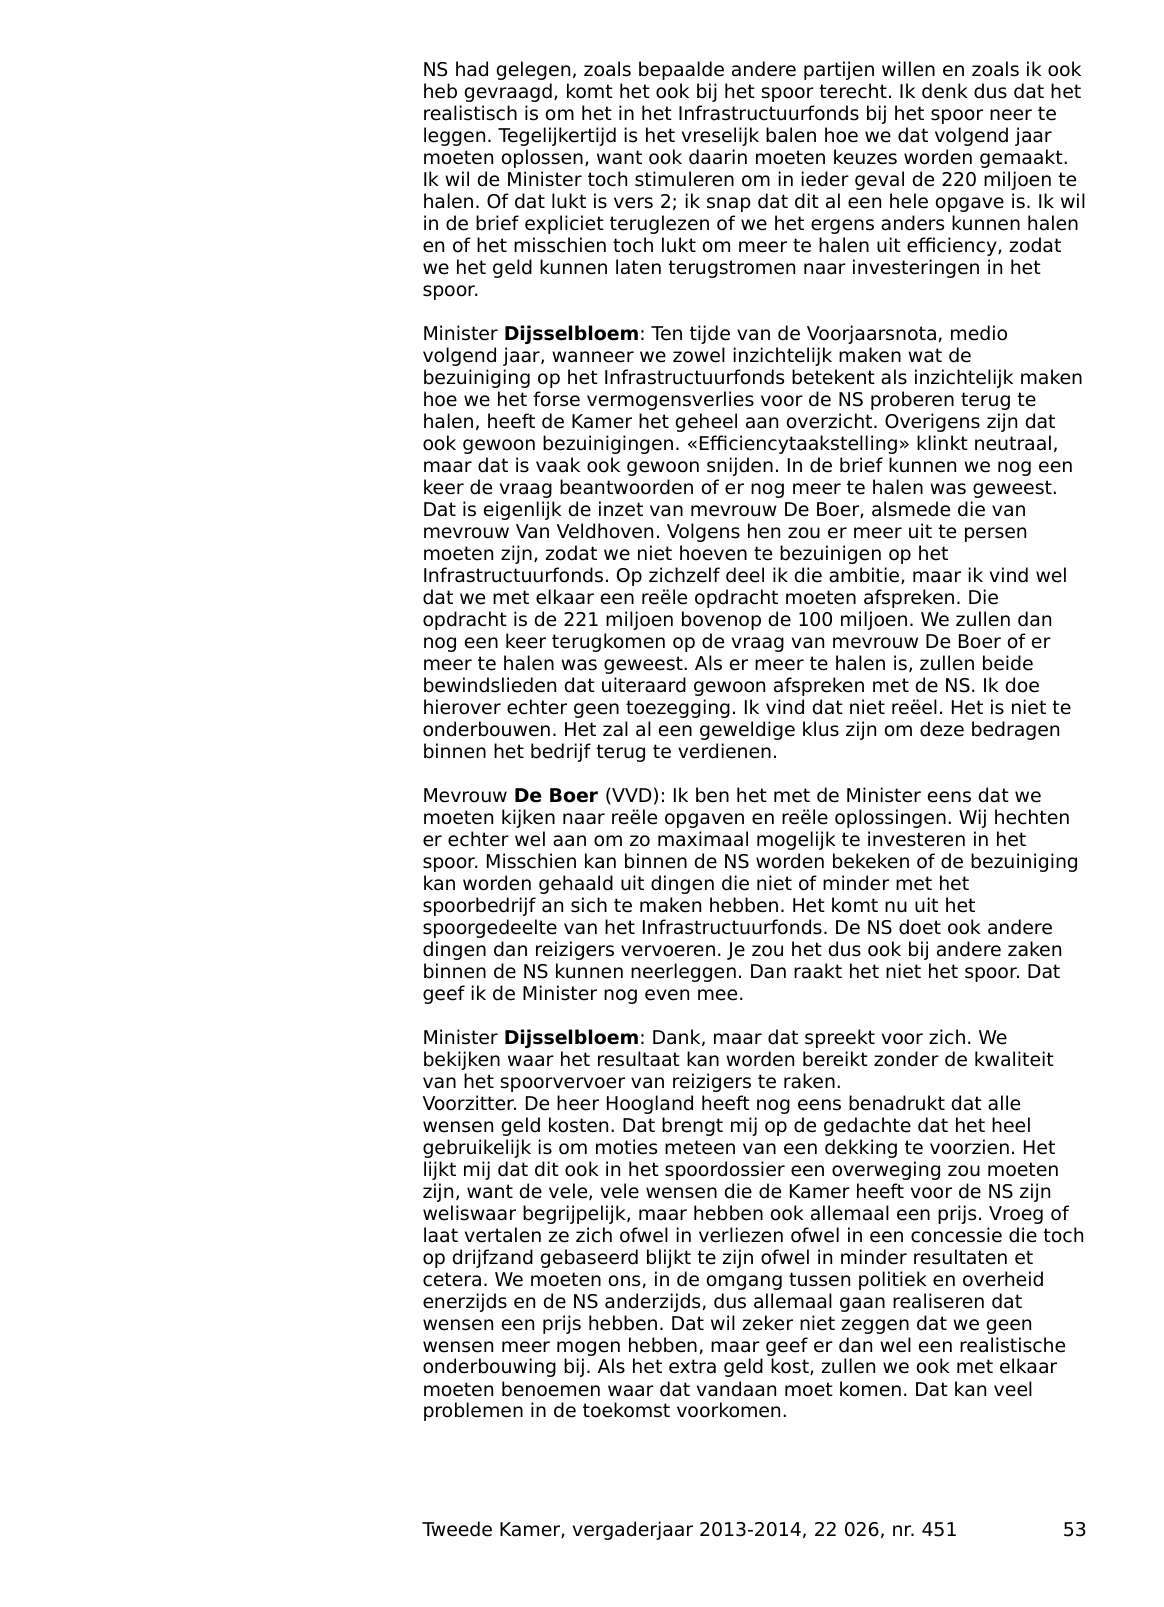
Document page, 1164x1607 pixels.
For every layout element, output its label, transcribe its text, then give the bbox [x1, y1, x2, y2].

text Minister Dijsselbloem: Dank, maar dat spreekt voor zich. We bekijken waar het resultaat kan worden bereikt zonder de kwaliteit van het spoorvervoer van reizigers te raken. [422, 1027, 1087, 1093]
text Minister Dijsselbloem: Ten tijde van de Voorjaarsnota, medio volgend jaar, wanneer we zowel inzichtelijk maken wat de bezuiniging op het Infrastructuurfonds betekent als inzichtelijk maken hoe we het forse vermogensverlies voor de NS proberen terug te halen, heeft de Kamer het geheel aan overzicht. Overigens zijn dat ook gewoon bezuinigingen. «Efficiencytaakstelling» klinkt neutraal, maar dat is vaak ook gewoon snijden. In de brief kunnen we nog een keer de vraag beantwoorden of er nog meer te halen was geweest. Dat is eigenlijk de inzet van mevrouw De Boer, alsmede die van mevrouw Van Veldhoven. Volgens hen zou er meer uit te persen moeten zijn, zodat we niet hoeven te bezuinigen op het Infrastructuurfonds. Op zichzelf deel ik die ambitie, maar ik vind wel dat we met elkaar een reële opdracht moeten afspreken. Die opdracht is de 221 miljoen bovenop de 100 miljoen. We zullen dan nog een keer terugkomen op de vraag van mevrouw De Boer of er meer te halen was geweest. Als er meer te halen is, zullen beide bewindslieden dat uiteraard gewoon afspreken met de NS. Ik doe hierover echter geen toezegging. Ik vind dat niet reëel. Het is niet te onderbouwen. Het zal al een geweldige klus zijn om deze bedragen binnen het bedrijf terug te verdienen. [422, 323, 1087, 763]
text NS had gelegen, zoals bepaalde andere partijen willen en zoals ik ook heb gevraagd, komt het ook bij het spoor terecht. Ik denk dus dat het realistisch is om het in het Infrastructuurfonds bij het spoor neer te leggen. Tegelijkertijd is het vreselijk balen hoe we dat volgend jaar moeten oplossen, want ook daarin moeten keuzes worden gemaakt. Ik wil de Minister toch stimuleren om in ieder geval de 220 miljoen te halen. Of dat lukt is vers 2; ik snap dat dit al een hele opgave is. Ik wil in de brief expliciet teruglezen of we het ergens anders kunnen halen en of het misschien toch lukt om meer te halen uit efficiency, zodat we het geld kunnen laten terugstromen naar investeringen in het spoor. [422, 59, 1087, 301]
text Mevrouw De Boer (VVD): Ik ben het met de Minister eens dat we moeten kijken naar reële opgaven en reële oplossingen. Wij hechten er echter wel aan om zo maximaal mogelijk te investeren in het spoor. Misschien kan binnen de NS worden bekeken of de bezuiniging kan worden gehaald uit dingen die niet of minder met het spoorbedrijf an sich te maken hebben. Het komt nu uit het spoorgedeelte van het Infrastructuurfonds. De NS doet ook andere dingen dan reizigers vervoeren. Je zou het dus ook bij andere zaken binnen de NS kunnen neerleggen. Dan raakt het niet het spoor. Dat geef ik de Minister nog even mee. [422, 785, 1087, 1004]
text Voorzitter. De heer Hoogland heeft nog eens benadrukt dat alle wensen geld kosten. Dat brengt mij op de gedachte dat het heel gebruikelijk is om moties meteen van een dekking te voorzien. Het lijkt mij dat dit ook in het spoordossier een overweging zou moeten zijn, want de vele, vele wensen die de Kamer heeft voor de NS zijn weliswaar begrijpelijk, maar hebben ook allemaal een prijs. Vroeg of laat vertalen ze zich ofwel in verliezen ofwel in een concessie die toch op drijfzand gebaseerd blijkt te zijn ofwel in minder resultaten et cetera. We moeten ons, in de omgang tussen politiek en overheid enerzijds en de NS anderzijds, dus allemaal gaan realiseren dat wensen een prijs hebben. Dat wil zeker niet zeggen dat we geen wensen meer mogen hebben, maar geef er dan wel een realistische onderbouwing bij. Als het extra geld kost, zullen we ook met elkaar moeten benoemen waar dat vandaan moet komen. Dat kan veel problemen in de toekomst voorkomen. [422, 1093, 1087, 1422]
